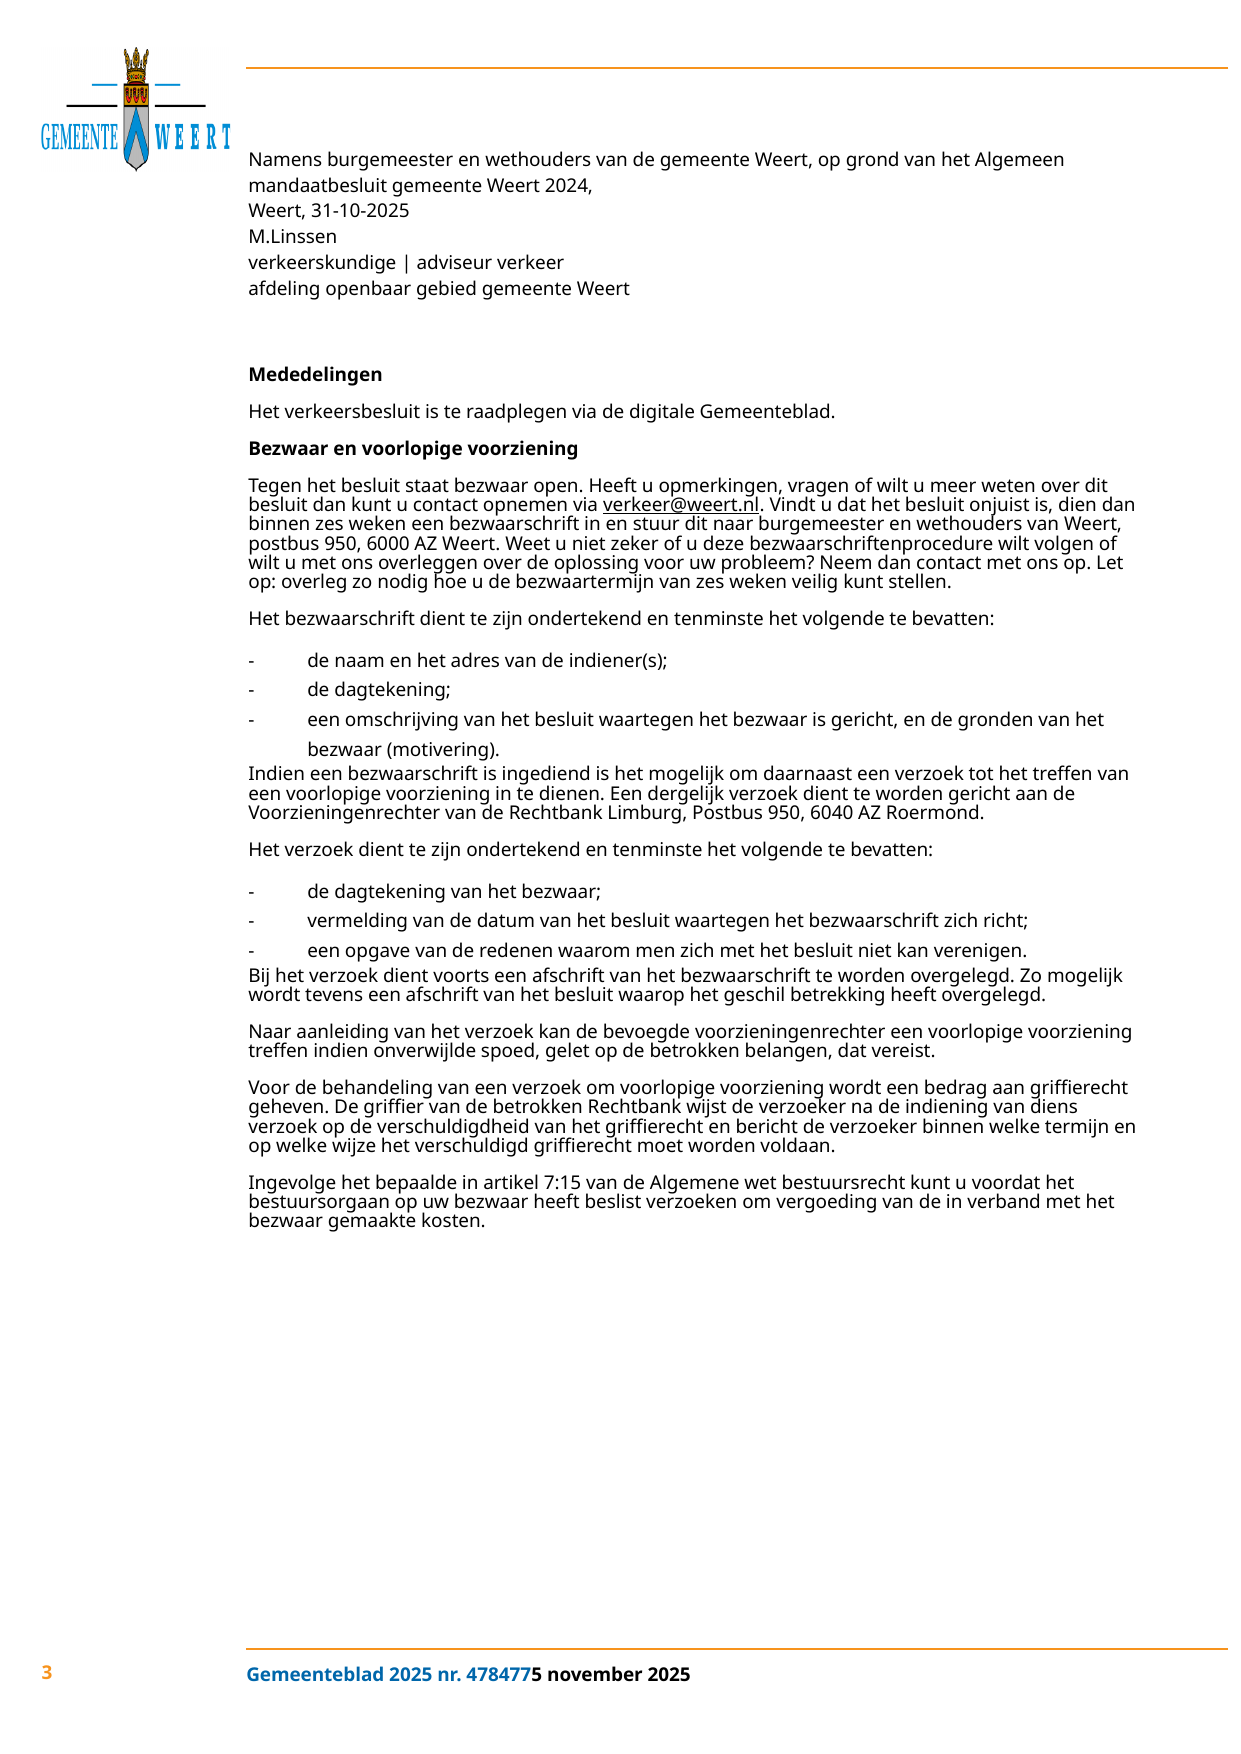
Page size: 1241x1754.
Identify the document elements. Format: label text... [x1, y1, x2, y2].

text afdeling openbaar gebied gemeente Weert [248, 275, 1152, 301]
text Het verzoek dient te zijn ondertekend en tenminste het volgende te bevatten: [248, 841, 1152, 860]
list de naam en het adres van de indiener(s); [248, 647, 1152, 673]
text Namens burgemeester en wethouders van de gemeente Weert, op grond van het Algemeen mandaatbesluit gemeente Weert 2024, [248, 146, 1152, 198]
list vermelding van de datum van het besluit waartegen het bezwaarschrift zich richt; [248, 907, 1152, 933]
text Bezwaar en voorlopige voorziening [248, 440, 1152, 459]
text Tegen het besluit staat bezwaar open. Heeft u opmerkingen, vragen of wilt u meer weten over dit besluit dan kunt u contact opnemen via verkeer@weert.nl. Vindt u dat het besluit onjuist is, dien dan binnen zes weken een bezwaarschrift in en stuur dit naar burgemeester en wethouders van Weert, postbus 950, 6000 AZ Weert. Weet u niet zeker of u deze bezwaarschriftenprocedure wilt volgen of wilt u met ons overleggen over de oplossing voor uw probleem? Neem dan contact met ons op. Let op: overleg zo nodig hoe u de bezwaartermijn van zes weken veilig kunt stellen. [248, 477, 1152, 592]
text Het verkeersbesluit is te raadplegen via de digitale Gemeenteblad. [248, 403, 1152, 422]
text Naar aanleiding van het verzoek kan de bevoegde voorzieningenrechter een voorlopige voorziening treffen indien onverwijlde spoed, gelet op de betrokken belangen, dat vereist. [248, 1023, 1152, 1061]
text Voor de behandeling van een verzoek om voorlopige voorziening wordt een bedrag aan griffierecht geheven. De griffier van de betrokken Rechtbank wijst de verzoeker na de indiening van diens verzoek op de verschuldigdheid van het griffierecht en bericht de verzoeker binnen welke termijn en op welke wijze het verschuldigd griffierecht moet worden voldaan. [248, 1079, 1152, 1156]
list de dagtekening van het bezwaar; [248, 878, 1152, 903]
text Bij het verzoek dient voorts een afschrift van het bezwaarschrift te worden overgelegd. Zo mogelijk wordt tevens een afschrift van het besluit waarop het geschil betrekking heeft overgelegd. [248, 967, 1152, 1005]
text Het bezwaarschrift dient te zijn ondertekend en tenminste het volgende te bevatten: [248, 610, 1152, 629]
list de dagtekening; [248, 677, 1152, 702]
list een omschrijving van het besluit waartegen het bezwaar is gericht, en de gronden van het bezwaar (motivering). [248, 706, 1152, 761]
list een opgave van de redenen waarom men zich met het besluit niet kan verenigen. [248, 937, 1152, 963]
text Mededelingen [248, 366, 1152, 385]
text Indien een bezwaarschrift is ingediend is het mogelijk om daarnaast een verzoek tot het treffen van een voorlopige voorziening in te dienen. Een dergelijk verzoek dient te worden gericht aan de Voorzieningenrechter van de Rechtbank Limburg, Postbus 950, 6040 AZ Roermond. [248, 765, 1152, 823]
text M.Linssen [248, 223, 1152, 249]
picture [41, 47, 231, 172]
text verkeerskundige | adviseur verkeer [248, 249, 1152, 275]
text Weert, 31-10-2025 [248, 198, 1152, 223]
text Ingevolge het bepaalde in artikel 7:15 van de Algemene wet bestuursrecht kunt u voordat het bestuursorgaan op uw bezwaar heeft beslist verzoeken om vergoeding van de in verband met het bezwaar gemaakte kosten. [248, 1174, 1152, 1232]
